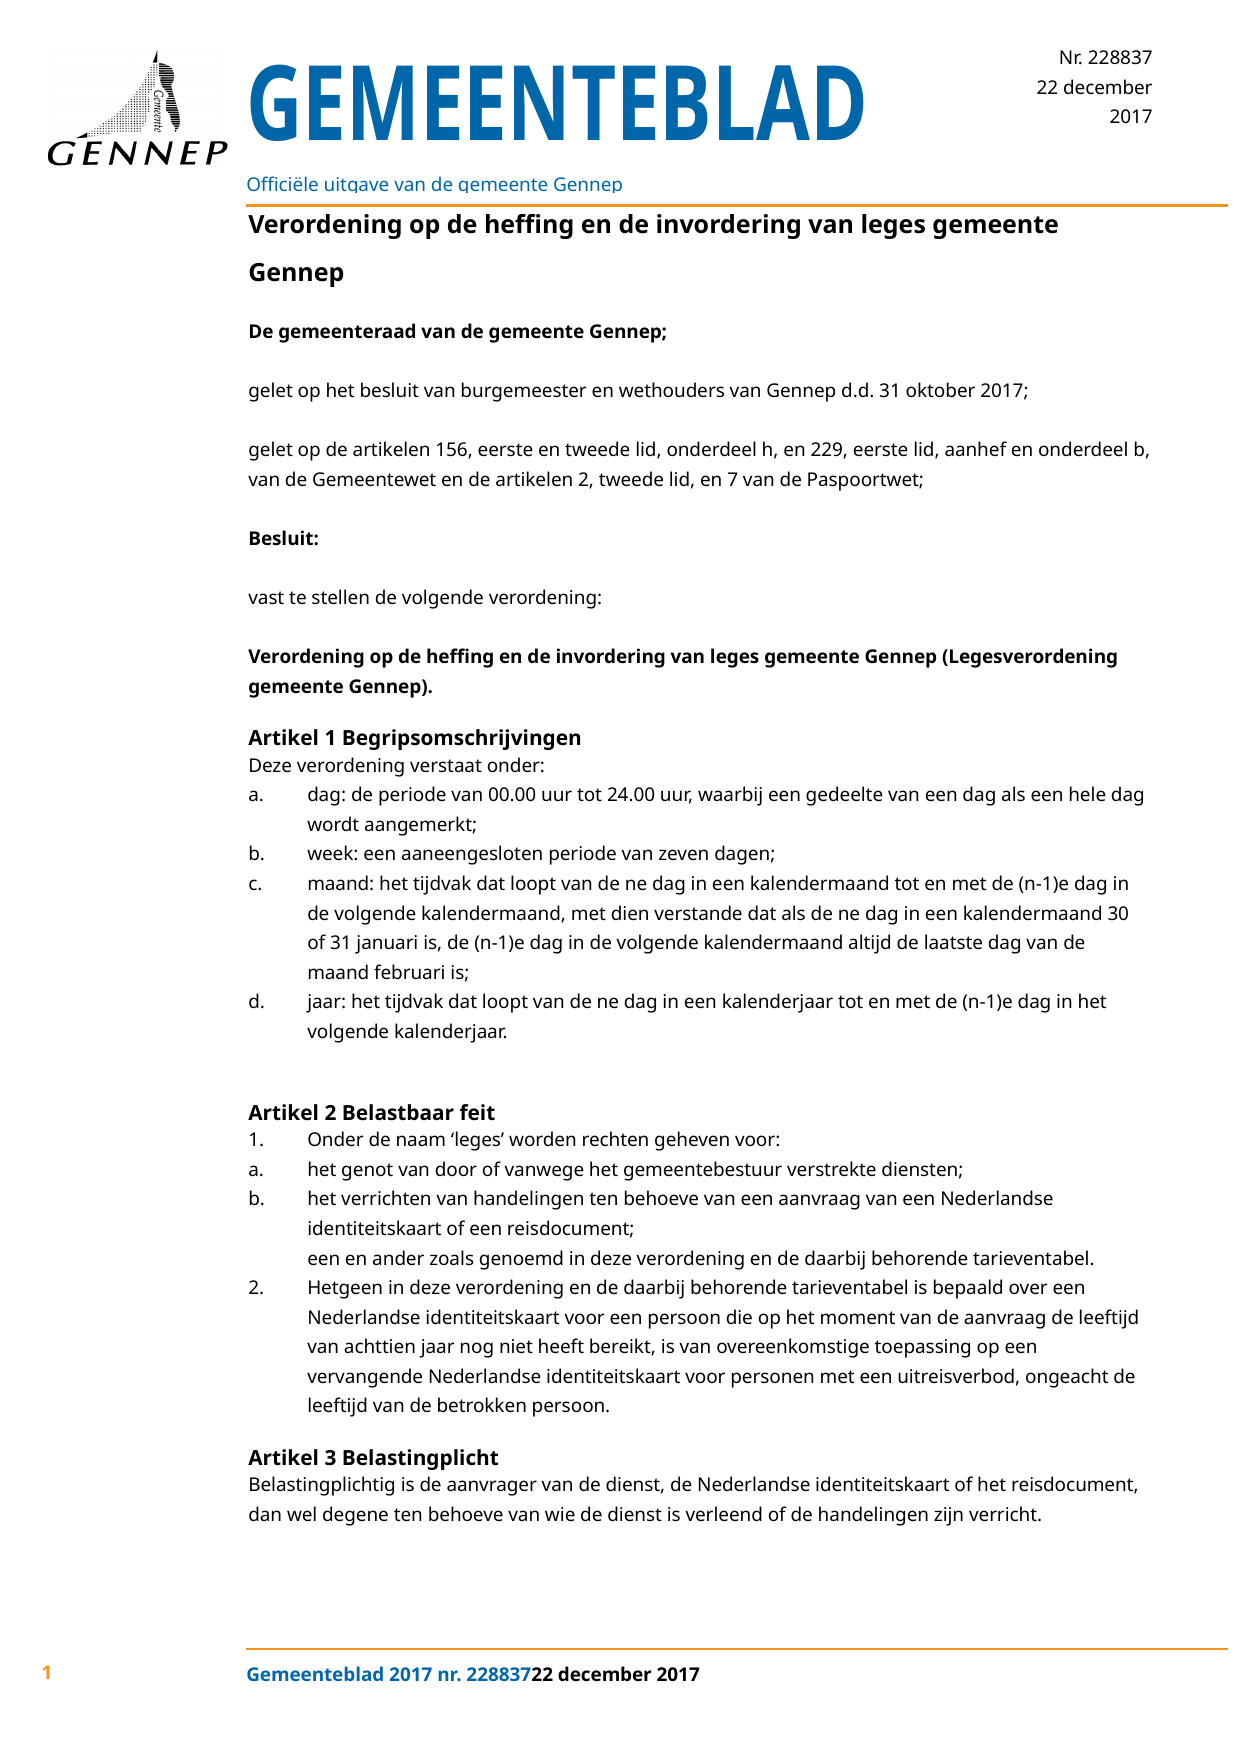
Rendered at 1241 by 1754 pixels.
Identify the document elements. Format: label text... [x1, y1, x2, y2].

text gelet op de artikelen 156, eerste en tweede lid, onderdeel h, en 229, eerste lid, aanhef en onderdeel b, van de Gemeentewet en de artikelen 2, tweede lid, en 7 van de Paspoortwet; [248, 436, 1152, 492]
text Verordening op de heffing en de invordering van leges gemeente Gennep (Legesverordening gemeente Gennep). [248, 643, 1152, 699]
list Onder de naam ‘leges’ worden rechten geheven voor: [248, 1126, 1152, 1152]
text Deze verordening verstaat onder: [248, 752, 1152, 777]
list het genot van door of vanwege het gemeentebestuur verstrekte diensten; [248, 1156, 1152, 1182]
picture [41, 47, 231, 172]
text gelet op het besluit van burgemeester en wethouders van Gennep d.d. 31 oktober 2017; [248, 377, 1152, 403]
list maand: het tijdvak dat loopt van de ne dag in een kalendermaand tot en met de (n-1)e dag in de volgende kalendermaand, met dien verstande dat als de ne dag in een kalendermaand 30 of 31 januari is, de (n-1)e dag in de volgende kalendermaand altijd de laatste dag van de maand februari is; [248, 870, 1152, 984]
list Hetgeen in deze verordening en de daarbij behorende tarieventabel is bepaald over een Nederlandse identiteitskaart voor een persoon die op het moment van de aanvraag de leeftijd van achttien jaar nog niet heeft bereikt, is van overeenkomstige toepassing op een vervangende Nederlandse identiteitskaart voor personen met een uitreisverbod, ongeacht de leeftijd van de betrokken persoon. [248, 1274, 1152, 1418]
text Artikel 3 Belastingplicht [248, 1443, 1152, 1472]
text De gemeenteraad van de gemeente Gennep; [248, 318, 1152, 344]
list een en ander zoals genoemd in deze verordening en de daarbij behorende tarieventabel. [248, 1245, 1152, 1271]
text Belastingplichtig is de aanvrager van de dienst, de Nederlandse identiteitskaart of het reisdocument, dan wel degene ten behoeve van wie de dienst is verleend of de handelingen zijn verricht. [248, 1472, 1152, 1527]
text Artikel 1 Begripsomschrijvingen [248, 723, 1152, 752]
list jaar: het tijdvak dat loopt van de ne dag in een kalenderjaar tot en met de (n-1)e dag in het volgende kalenderjaar. [248, 988, 1152, 1044]
list dag: de periode van 00.00 uur tot 24.00 uur, waarbij een gedeelte van een dag als een hele dag wordt aangemerkt; [248, 781, 1152, 837]
list week: een aaneengesloten periode van zeven dagen; [248, 841, 1152, 866]
text vast te stellen de volgende verordening: [248, 584, 1152, 610]
list het verrichten van handelingen ten behoeve van een aanvraag van een Nederlandse identiteitskaart of een reisdocument; [248, 1186, 1152, 1241]
text Besluit: [248, 525, 1152, 551]
text Artikel 2 Belastbaar feit [248, 1098, 1152, 1126]
text Verordening op de heffing en de invordering van leges gemeente Gennep [248, 207, 1152, 288]
